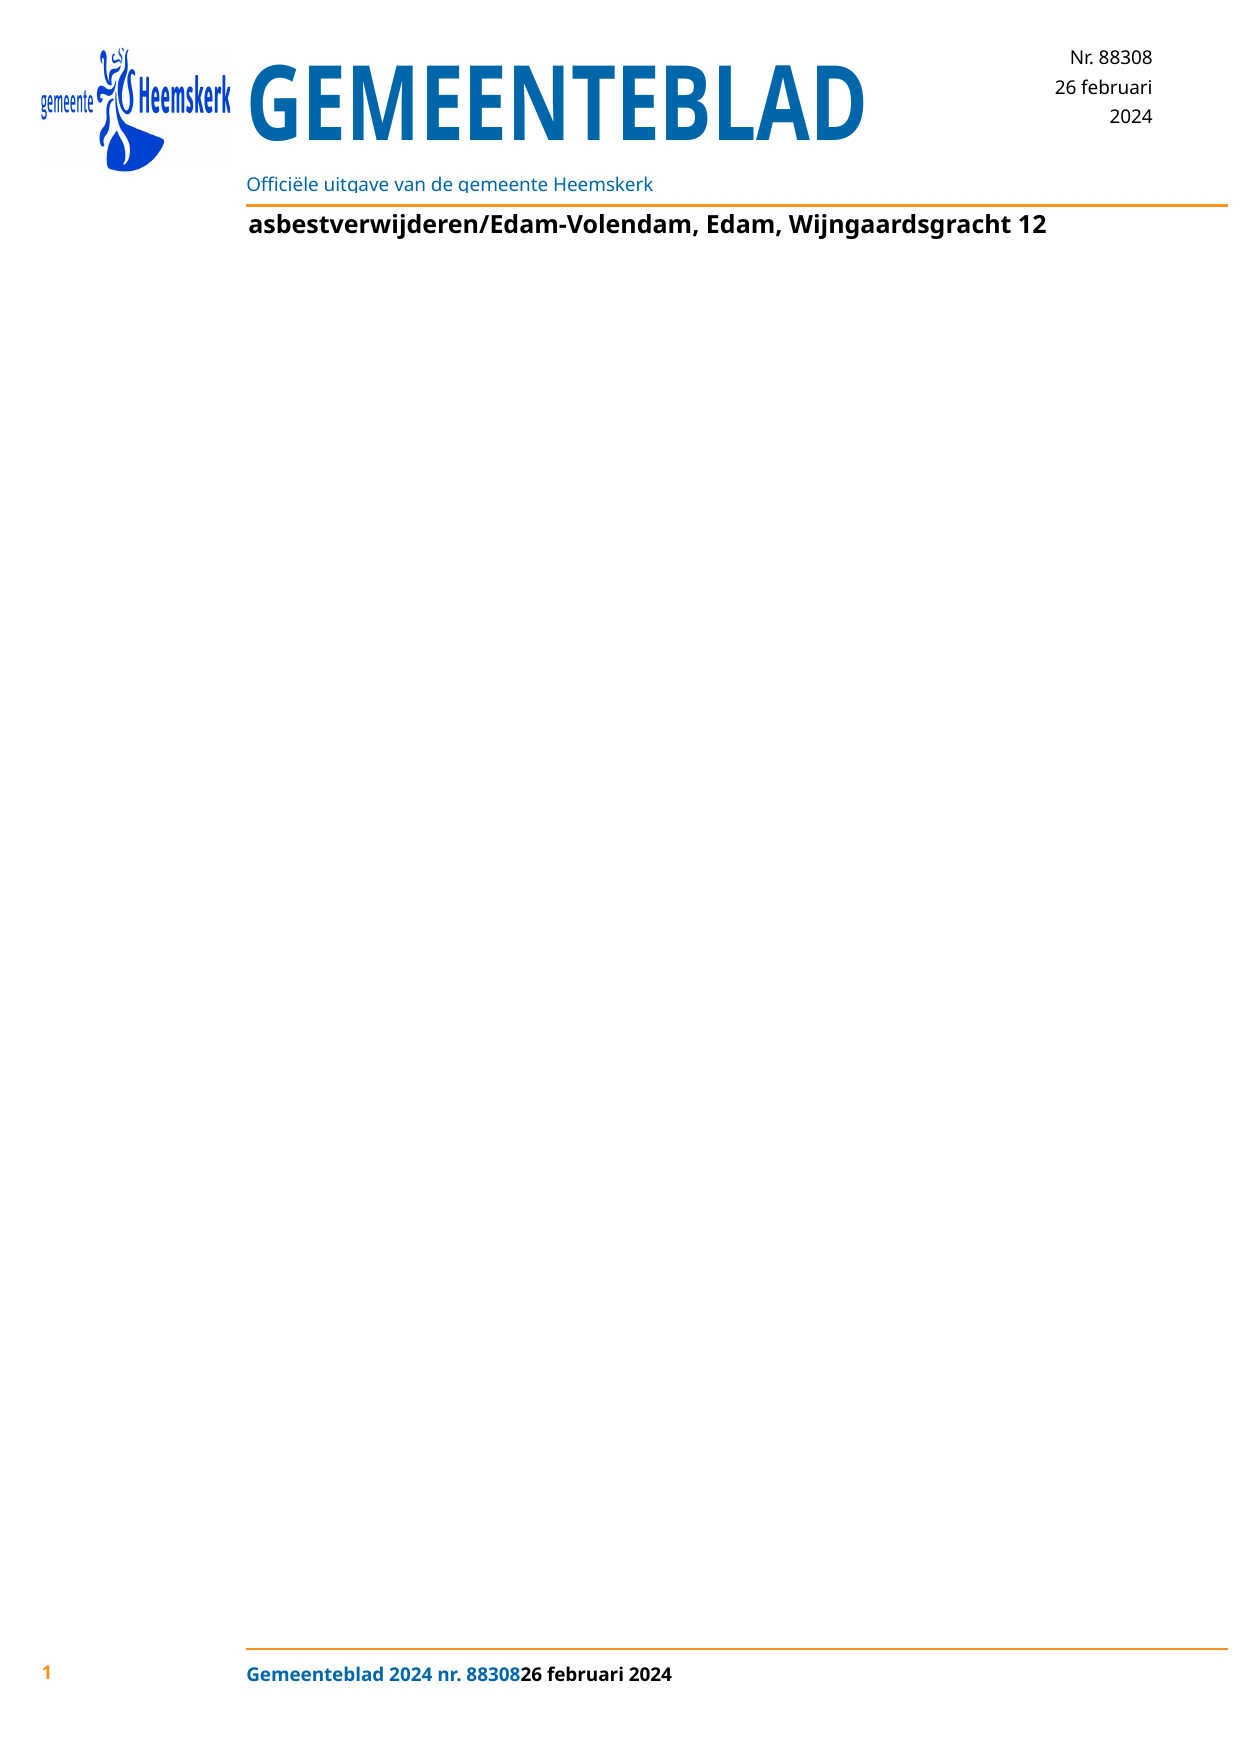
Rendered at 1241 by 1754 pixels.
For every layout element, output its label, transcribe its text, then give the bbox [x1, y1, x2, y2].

picture [41, 47, 231, 172]
text asbestverwijderen/Edam-Volendam, Edam, Wijngaardsgracht 12 [248, 207, 1152, 241]
